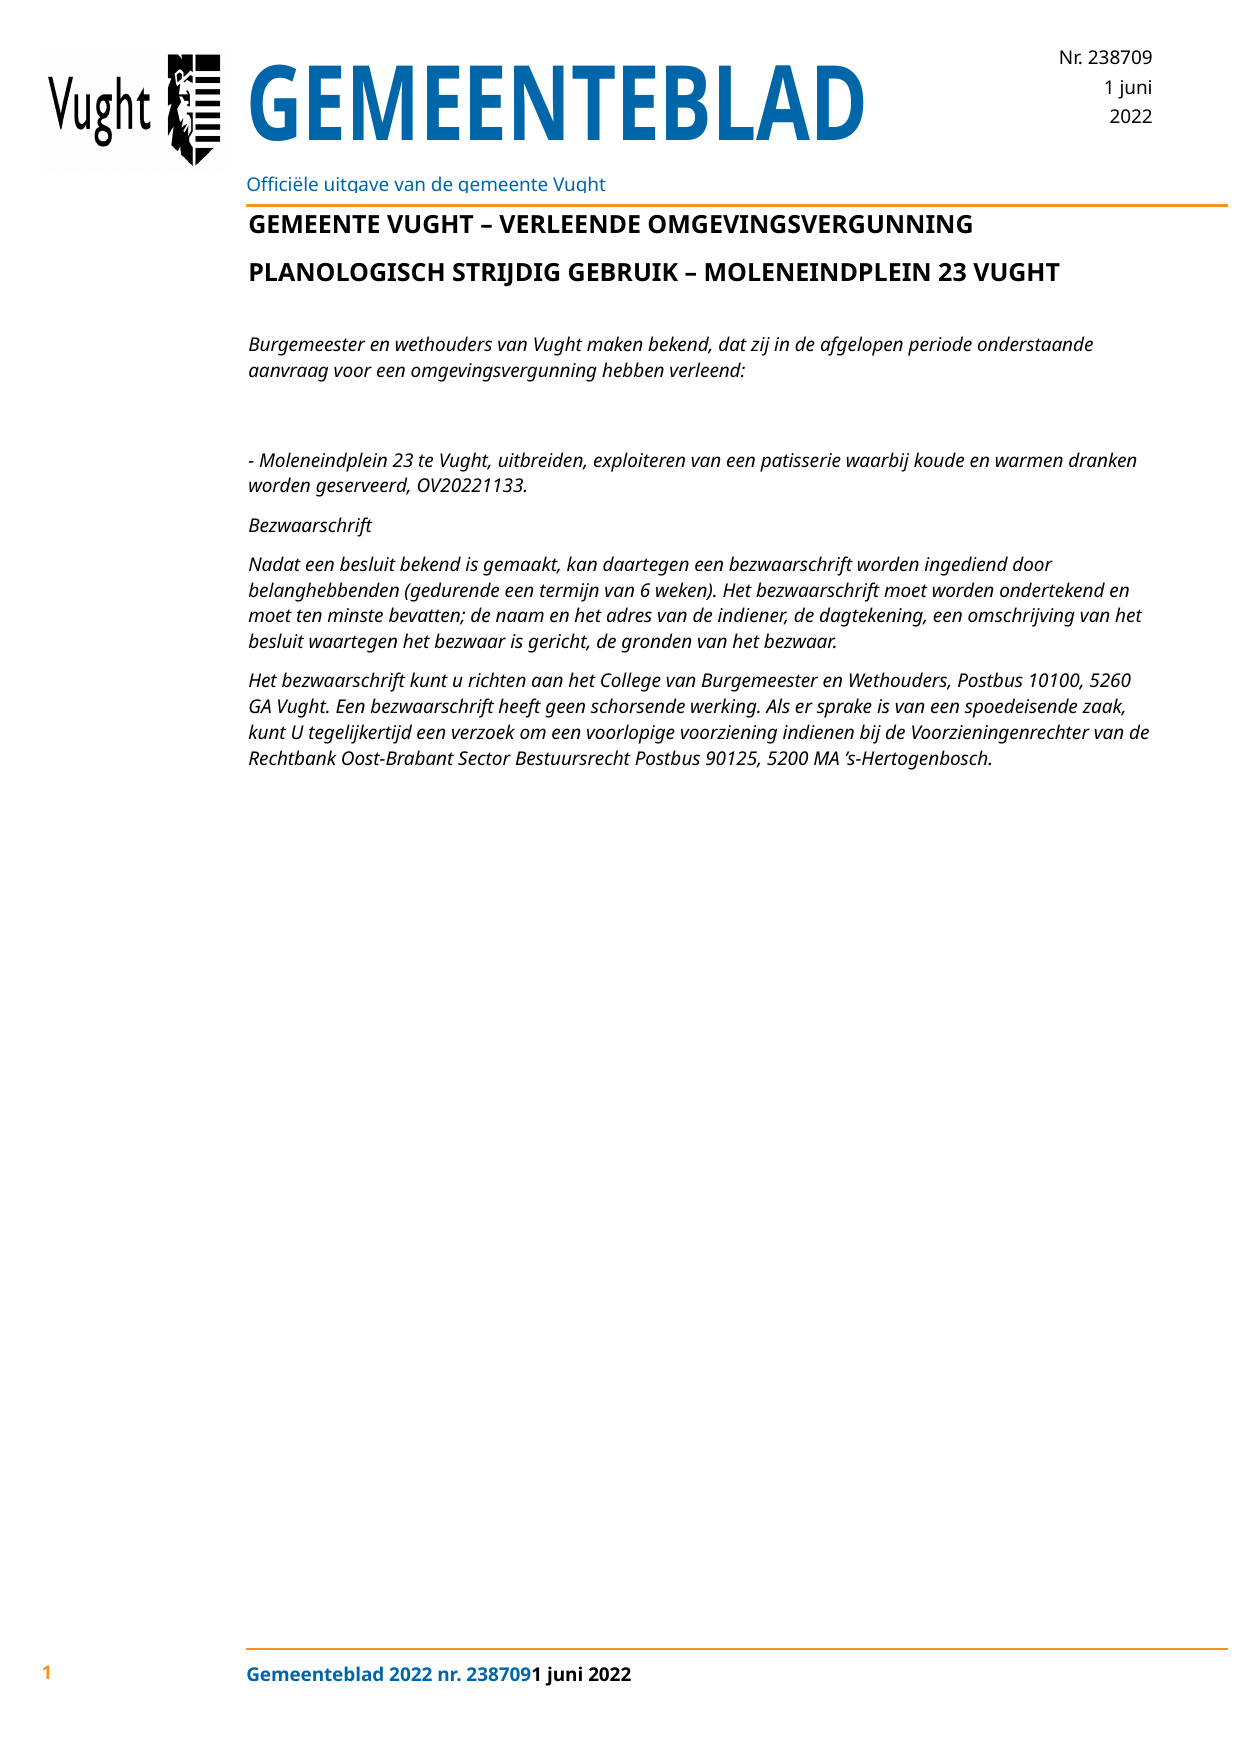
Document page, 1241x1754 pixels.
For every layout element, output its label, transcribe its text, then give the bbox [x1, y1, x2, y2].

text - Moleneindplein 23 te Vught, uitbreiden, exploiteren van een patisserie waarbij koude en warmen dranken worden geserveerd, OV20221133. [248, 447, 1152, 498]
picture [41, 47, 231, 172]
text Burgemeester en wethouders van Vught maken bekend, dat zij in de afgelopen periode onderstaande aanvraag voor een omgevingsvergunning hebben verleend: [248, 331, 1152, 383]
text Het bezwaarschrift kunt u richten aan het College van Burgemeester en Wethouders, Postbus 10100, 5260 GA Vught. Een bezwaarschrift heeft geen schorsende werking. Als er sprake is van een spoedeisende zaak, kunt U tegelijkertijd een verzoek om een voorlopige voorziening indienen bij de Voorzieningenrechter van de Rechtbank Oost-Brabant Sector Bestuursrecht Postbus 90125, 5200 MA ’s-Hertogenbosch. [248, 668, 1152, 771]
text GEMEENTE VUGHT – VERLEENDE OMGEVINGSVERGUNNING PLANOLOGISCH STRIJDIG GEBRUIK – MOLENEINDPLEIN 23 VUGHT [248, 207, 1152, 288]
text Bezwaarschrift [248, 512, 1152, 538]
text Nadat een besluit bekend is gemaakt, kan daartegen een bezwaarschrift worden ingediend door belanghebbenden (gedurende een termijn van 6 weken). Het bezwaarschrift moet worden ondertekend en moet ten minste bevatten; de naam en het adres van de indiener, de dagtekening, een omschrijving van het besluit waartegen het bezwaar is gericht, de gronden van het bezwaar. [248, 551, 1152, 654]
